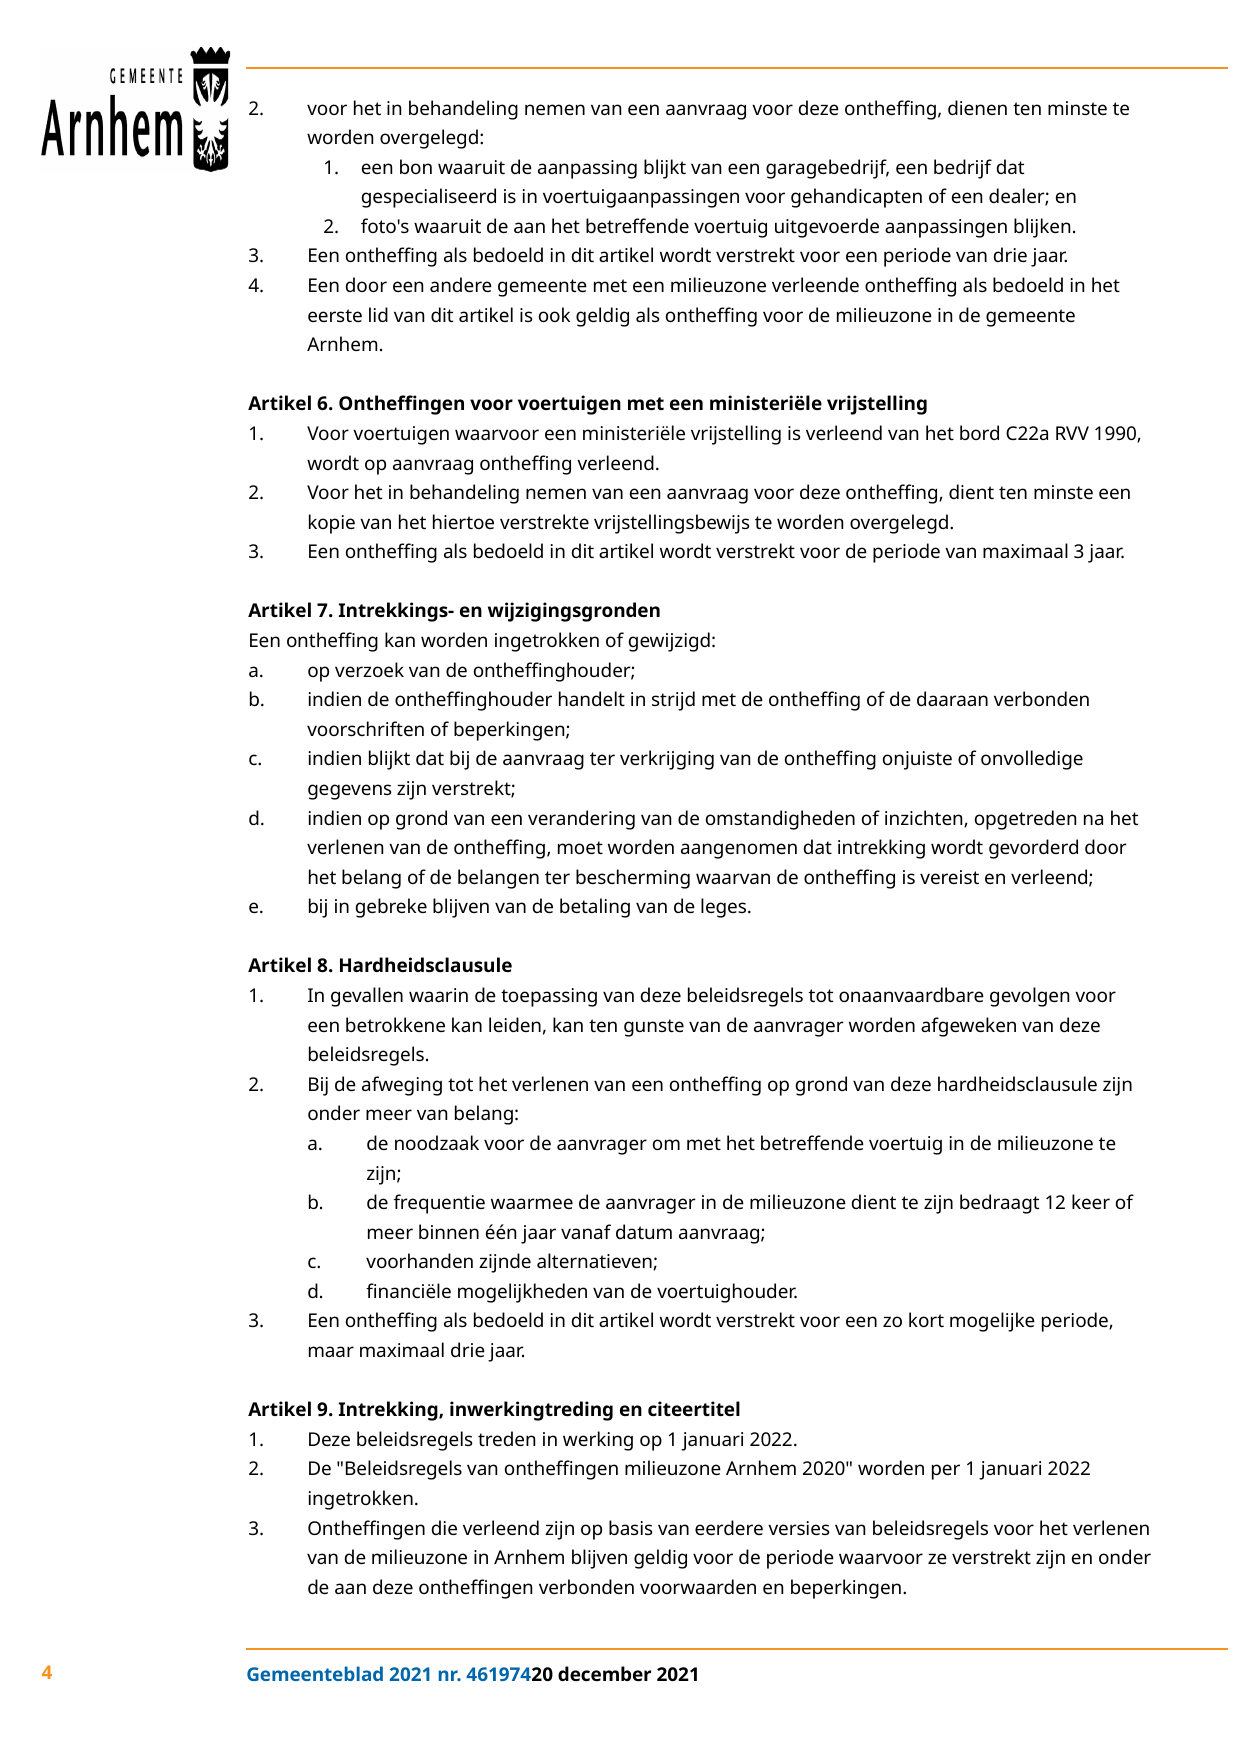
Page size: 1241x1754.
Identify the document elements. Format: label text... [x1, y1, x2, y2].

list de noodzaak voor de aanvrager om met het betreffende voertuig in de milieuzone te zijn; [307, 1130, 1152, 1186]
list indien op grond van een verandering van de omstandigheden of inzichten, opgetreden na het verlenen van de ontheffing, moet worden aangenomen dat intrekking wordt gevorderd door het belang of de belangen ter bescherming waarvan de ontheffing is vereist en verleend; [248, 805, 1152, 890]
list De "Beleidsregels van ontheffingen milieuzone Arnhem 2020" worden per 1 januari 2022 ingetrokken. [248, 1456, 1152, 1511]
list In gevallen waarin de toepassing van deze beleidsregels tot onaanvaardbare gevolgen voor een betrokkene kan leiden, kan ten gunste van de aanvrager worden afgeweken van deze beleidsregels. [248, 982, 1152, 1067]
list een bon waaruit de aanpassing blijkt van een garagebedrijf, een bedrijf dat gespecialiseerd is in voertuigaanpassingen voor gehandicapten of een dealer; en [323, 154, 1152, 209]
list Ontheffingen die verleend zijn op basis van eerdere versies van beleidsregels voor het verlenen van de milieuzone in Arnhem blijven geldig voor de periode waarvoor ze verstrekt zijn en onder de aan deze ontheffingen verbonden voorwaarden en beperkingen. [248, 1515, 1152, 1600]
list bij in gebreke blijven van de betaling van de leges. [248, 893, 1152, 919]
list voorhanden zijnde alternatieven; [307, 1248, 1152, 1274]
text Artikel 8. Hardheidsclausule [248, 953, 1152, 978]
text Artikel 7. Intrekkings- en wijzigingsgronden [248, 598, 1152, 623]
list Een ontheffing als bedoeld in dit artikel wordt verstrekt voor een zo kort mogelijke periode, maar maximaal drie jaar. [248, 1308, 1152, 1363]
list de frequentie waarmee de aanvrager in de milieuzone dient te zijn bedraagt 12 keer of meer binnen één jaar vanaf datum aanvraag; [307, 1189, 1152, 1245]
list Bij de afweging tot het verlenen van een ontheffing op grond van deze hardheidsclausule zijn onder meer van belang: [248, 1071, 1152, 1126]
list op verzoek van de ontheffinghouder; [248, 657, 1152, 683]
list Een door een andere gemeente met een milieuzone verleende ontheffing als bedoeld in het eerste lid van dit artikel is ook geldig als ontheffing voor de milieuzone in de gemeente Arnhem. [248, 272, 1152, 357]
picture [41, 47, 231, 172]
list Voor voertuigen waarvoor een ministeriële vrijstelling is verleend van het bord C22a RVV 1990, wordt op aanvraag ontheffing verleend. [248, 420, 1152, 476]
list indien de ontheffinghouder handelt in strijd met de ontheffing of de daaraan verbonden voorschriften of beperkingen; [248, 686, 1152, 742]
list Voor het in behandeling nemen van een aanvraag voor deze ontheffing, dient ten minste een kopie van het hiertoe verstrekte vrijstellingsbewijs te worden overgelegd. [248, 479, 1152, 535]
list indien blijkt dat bij de aanvraag ter verkrijging van de ontheffing onjuiste of onvolledige gegevens zijn verstrekt; [248, 746, 1152, 801]
list Een ontheffing als bedoeld in dit artikel wordt verstrekt voor een periode van drie jaar. [248, 243, 1152, 268]
list foto's waaruit de aan het betreffende voertuig uitgevoerde aanpassingen blijken. [323, 213, 1152, 239]
text Een ontheffing kan worden ingetrokken of gewijzigd: [248, 627, 1152, 653]
list voor het in behandeling nemen van een aanvraag voor deze ontheffing, dienen ten minste te worden overgelegd: [248, 95, 1152, 150]
text Artikel 6. Ontheffingen voor voertuigen met een ministeriële vrijstelling [248, 391, 1152, 416]
list financiële mogelijkheden van de voertuighouder. [307, 1278, 1152, 1304]
list Deze beleidsregels treden in werking op 1 januari 2022. [248, 1426, 1152, 1452]
text Artikel 9. Intrekking, inwerkingtreding en citeertitel [248, 1396, 1152, 1422]
list Een ontheffing als bedoeld in dit artikel wordt verstrekt voor de periode van maximaal 3 jaar. [248, 538, 1152, 564]
